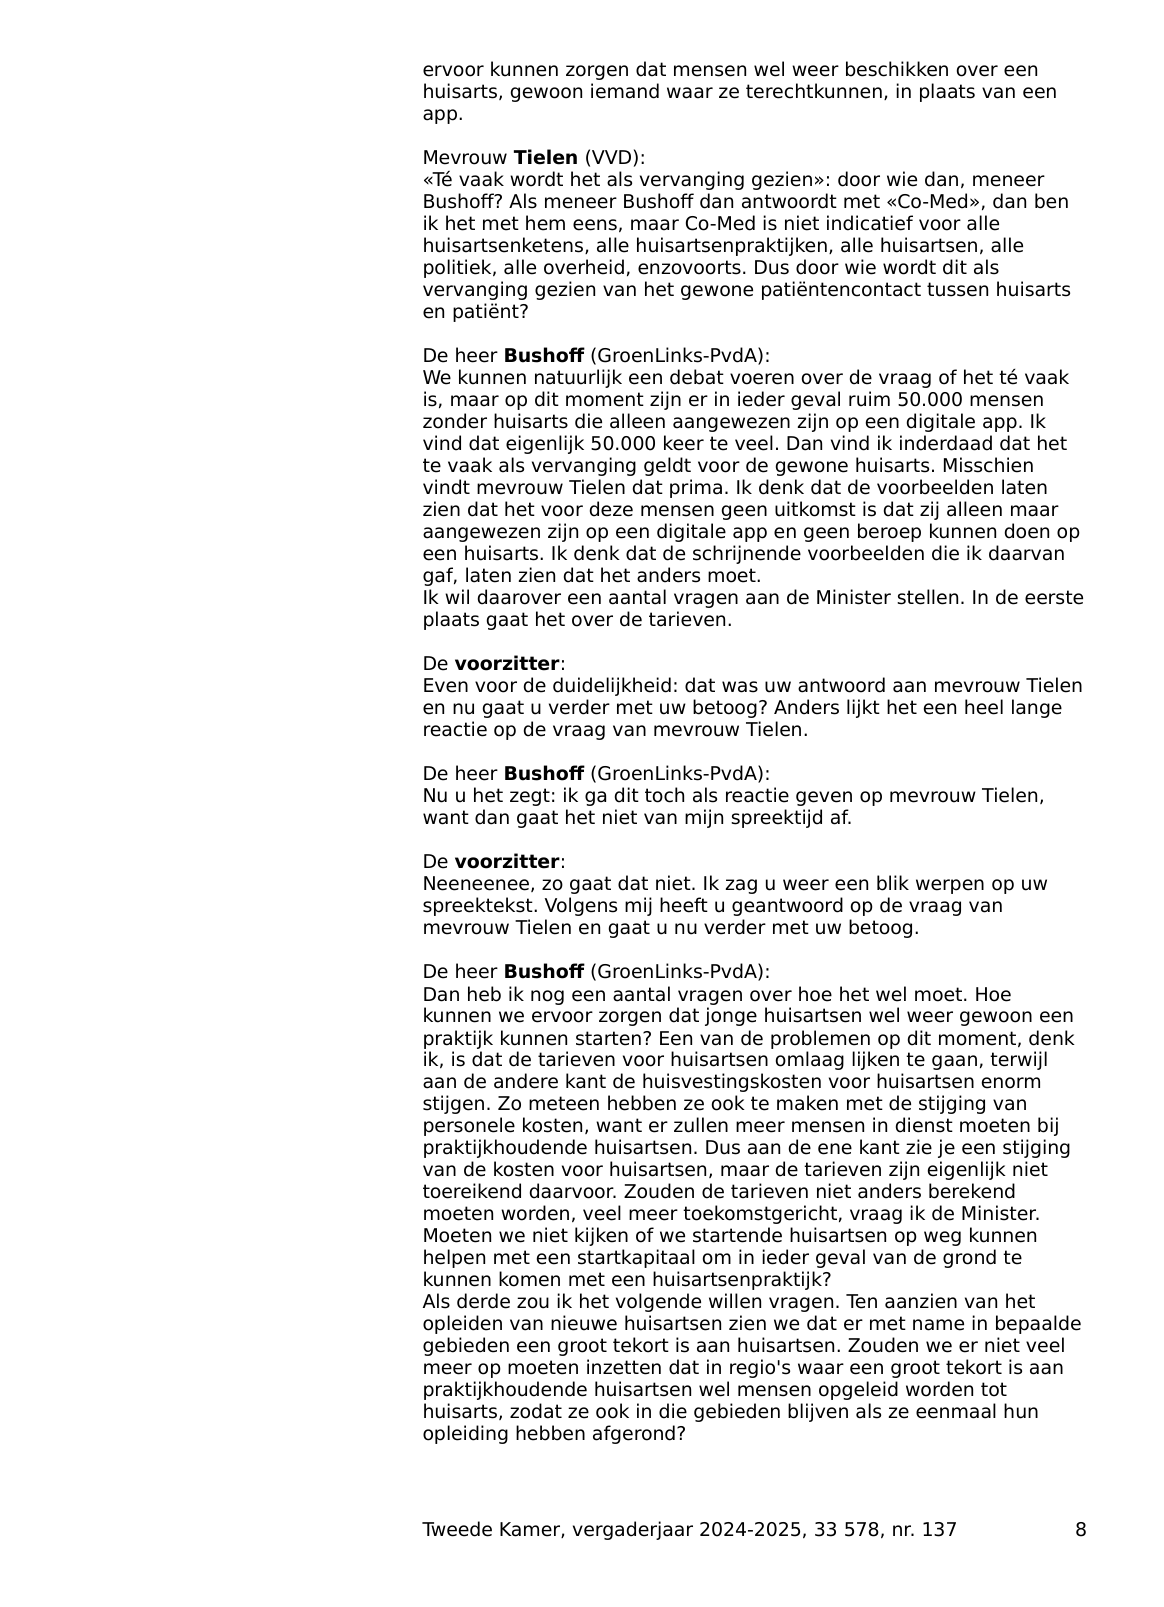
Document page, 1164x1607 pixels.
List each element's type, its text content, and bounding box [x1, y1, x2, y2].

text Dan heb ik nog een aantal vragen over hoe het wel moet. Hoe kunnen we ervoor zorgen dat jonge huisartsen wel weer gewoon een praktijk kunnen starten? Een van de problemen op dit moment, denk ik, is dat de tarieven voor huisartsen omlaag lijken te gaan, terwijl aan de andere kant de huisvestingskosten voor huisartsen enorm stijgen. Zo meteen hebben ze ook te maken met de stijging van personele kosten, want er zullen meer mensen in dienst moeten bij praktijkhoudende huisartsen. Dus aan de ene kant zie je een stijging van de kosten voor huisartsen, maar de tarieven zijn eigenlijk niet toereikend daarvoor. Zouden de tarieven niet anders berekend moeten worden, veel meer toekomstgericht, vraag ik de Minister. Moeten we niet kijken of we startende huisartsen op weg kunnen helpen met een startkapitaal om in ieder geval van de grond te kunnen komen met een huisartsenpraktijk? [422, 983, 1087, 1291]
text Als derde zou ik het volgende willen vragen. Ten aanzien van het opleiden van nieuwe huisartsen zien we dat er met name in bepaalde gebieden een groot tekort is aan huisartsen. Zouden we er niet veel meer op moeten inzetten dat in regio's waar een groot tekort is aan praktijkhoudende huisartsen wel mensen opgeleid worden tot huisarts, zodat ze ook in die gebieden blijven als ze eenmaal hun opleiding hebben afgerond? [422, 1291, 1087, 1445]
text We kunnen natuurlijk een debat voeren over de vraag of het té vaak is, maar op dit moment zijn er in ieder geval ruim 50.000 mensen zonder huisarts die alleen aangewezen zijn op een digitale app. Ik vind dat eigenlijk 50.000 keer te veel. Dan vind ik inderdaad dat het te vaak als vervanging geldt voor de gewone huisarts. Misschien vindt mevrouw Tielen dat prima. Ik denk dat de voorbeelden laten zien dat het voor deze mensen geen uitkomst is dat zij alleen maar aangewezen zijn op een digitale app en geen beroep kunnen doen op een huisarts. Ik denk dat de schrijnende voorbeelden die ik daarvan gaf, laten zien dat het anders moet. [422, 367, 1087, 587]
text De voorzitter: [422, 851, 1087, 873]
text Even voor de duidelijkheid: dat was uw antwoord aan mevrouw Tielen en nu gaat u verder met uw betoog? Anders lijkt het een heel lange reactie op de vraag van mevrouw Tielen. [422, 675, 1087, 741]
text De voorzitter: [422, 653, 1087, 675]
text De heer Bushoff (GroenLinks-PvdA): [422, 763, 1087, 785]
text Nu u het zegt: ik ga dit toch als reactie geven op mevrouw Tielen, want dan gaat het niet van mijn spreektijd af. [422, 785, 1087, 829]
text Neeneenee, zo gaat dat niet. Ik zag u weer een blik werpen op uw spreektekst. Volgens mij heeft u geantwoord op de vraag van mevrouw Tielen en gaat u nu verder met uw betoog. [422, 873, 1087, 939]
text De heer Bushoff (GroenLinks-PvdA): [422, 961, 1087, 983]
text ervoor kunnen zorgen dat mensen wel weer beschikken over een huisarts, gewoon iemand waar ze terechtkunnen, in plaats van een app. [422, 59, 1087, 125]
text De heer Bushoff (GroenLinks-PvdA): [422, 345, 1087, 367]
text Mevrouw Tielen (VVD): [422, 147, 1087, 169]
text «Té vaak wordt het als vervanging gezien»: door wie dan, meneer Bushoff? Als meneer Bushoff dan antwoordt met «Co-Med», dan ben ik het met hem eens, maar Co-Med is niet indicatief voor alle huisartsenketens, alle huisartsenpraktijken, alle huisartsen, alle politiek, alle overheid, enzovoorts. Dus door wie wordt dit als vervanging gezien van het gewone patiëntencontact tussen huisarts en patiënt? [422, 169, 1087, 323]
text Ik wil daarover een aantal vragen aan de Minister stellen. In de eerste plaats gaat het over de tarieven. [422, 587, 1087, 631]
